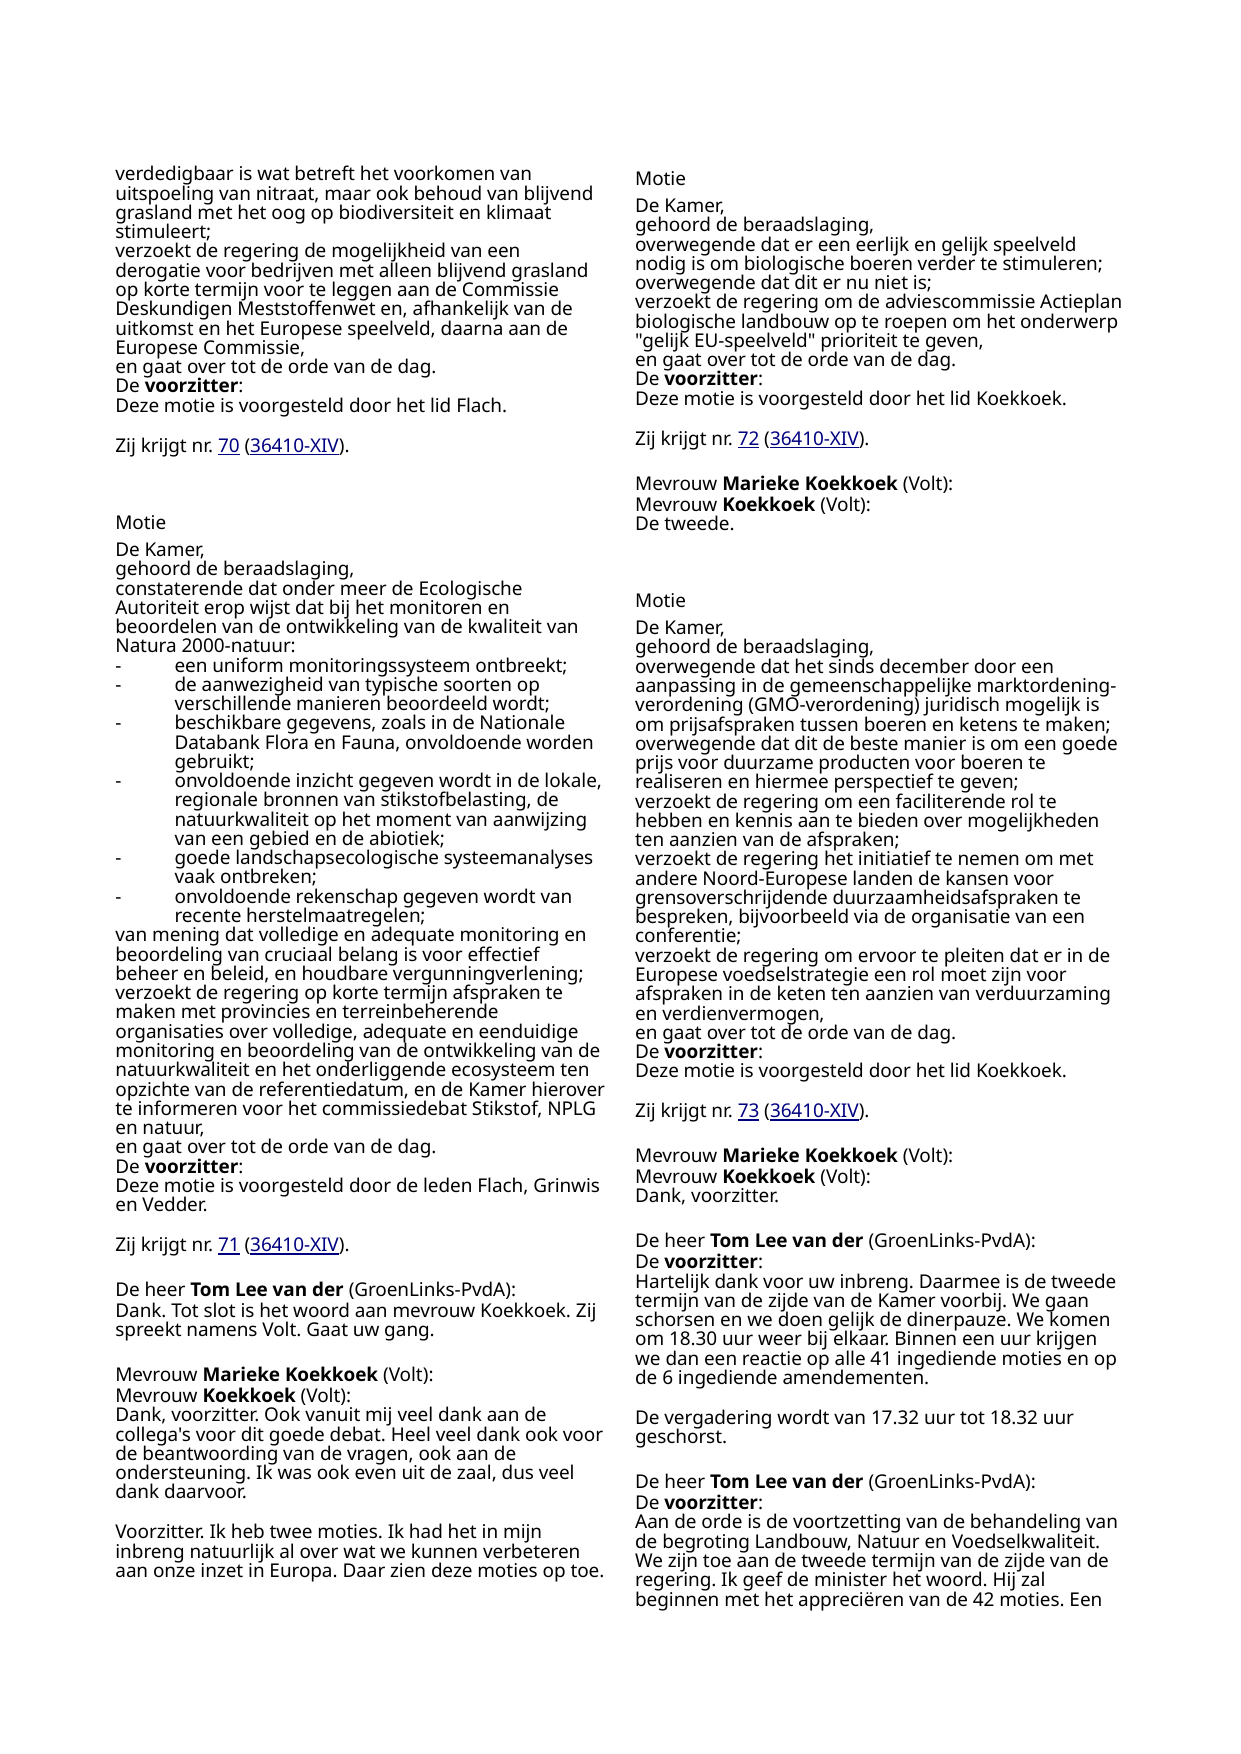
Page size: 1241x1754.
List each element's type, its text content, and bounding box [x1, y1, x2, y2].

text Hartelijk dank voor uw inbreng. Daarmee is de tweede termijn van de zijde van de Kamer voorbij. We gaan schorsen en we doen gelijk de dinerpauze. We komen om 18.30 uur weer bij elkaar. Binnen een uur krijgen we dan een reactie op alle 41 ingediende moties en op de 6 ingediende amendementen. [635, 1273, 1125, 1388]
text De vergadering wordt van 17.32 uur tot 18.32 uur geschorst. [635, 1409, 1125, 1448]
text verzoekt de regering het initiatief te nemen om met andere Noord-Europese landen de kansen voor grensoverschrijdende duurzaamheidsafspraken te bespreken, bijvoorbeeld via de organisatie van een conferentie; [635, 850, 1125, 947]
text Zij krijgt nr. 73 (36410-XIV). [635, 1102, 1125, 1122]
text De voorzitter: [635, 1253, 1125, 1273]
text verzoekt de regering om een faciliterende rol te hebben en kennis aan te bieden over mogelijkheden ten aanzien van de afspraken; [635, 793, 1125, 850]
text De voorzitter: [635, 1494, 1125, 1513]
text en gaat over tot de orde van de dag. [635, 1024, 1125, 1043]
text De tweede. [635, 515, 1125, 534]
text en gaat over tot de orde van de dag. [635, 351, 1125, 370]
text verdedigbaar is wat betreft het voorkomen van uitspoeling van nitraat, maar ook behoud van blijvend grasland met het oog op biodiversiteit en klimaat stimuleert; [115, 165, 605, 242]
list goede landschapsecologische systeemanalyses vaak ontbreken; [115, 849, 605, 888]
text Mevrouw Koekkoek (Volt): [115, 1387, 605, 1406]
text overwegende dat dit er nu niet is; [635, 274, 1125, 293]
text verzoekt de regering om de adviescommissie Actieplan biologische landbouw op te roepen om het onderwerp "gelijk EU-speelveld" prioriteit te geven, [635, 293, 1125, 351]
text overwegende dat er een eerlijk en gelijk speelveld nodig is om biologische boeren verder te stimuleren; [635, 236, 1125, 274]
list een uniform monitoringssysteem ontbreekt; [115, 657, 605, 676]
text Dank. Tot slot is het woord aan mevrouw Koekkoek. Zij spreekt namens Volt. Gaat uw gang. [115, 1302, 605, 1341]
text Mevrouw Marieke Koekkoek (Volt): [115, 1361, 605, 1387]
text en gaat over tot de orde van de dag. [115, 358, 605, 377]
text Zij krijgt nr. 70 (36410-XIV). [115, 437, 605, 456]
text Deze motie is voorgesteld door het lid Koekkoek. [635, 1062, 1125, 1082]
text Dank, voorzitter. [635, 1187, 1125, 1207]
text Mevrouw Koekkoek (Volt): [635, 1168, 1125, 1187]
text verzoekt de regering op korte termijn afspraken te maken met provincies en terreinbeherende organisaties over volledige, adequate en eenduidige monitoring en beoordeling van de ontwikkeling van de natuurkwaliteit en het onderliggende ecosysteem ten opzichte van de referentiedatum, en de Kamer hierover te informeren voor het commissiedebat Stikstof, NPLG en natuur, [115, 984, 605, 1138]
text Aan de orde is de voortzetting van de behandeling van de begroting Landbouw, Natuur en Voedselkwaliteit. We zijn toe aan de tweede termijn van de zijde van de regering. Ik geef de minister het woord. Hij zal beginnen met het appreciëren van de 42 moties. Een [635, 1513, 1125, 1610]
text Voorzitter. Ik heb twee moties. Ik had het in mijn inbreng natuurlijk al over wat we kunnen verbeteren aan onze inzet in Europa. Daar zien deze moties op toe. [115, 1523, 605, 1581]
text De voorzitter: [635, 370, 1125, 390]
text De heer Tom Lee van der (GroenLinks-PvdA): [635, 1228, 1125, 1253]
text Deze motie is voorgesteld door het lid Koekkoek. [635, 390, 1125, 409]
text gehoord de beraadslaging, [115, 560, 605, 579]
text constaterende dat onder meer de Ecologische Autoriteit erop wijst dat bij het monitoren en beoordelen van de ontwikkeling van de kwaliteit van Natura 2000-natuur: [115, 579, 605, 657]
text overwegende dat dit de beste manier is om een goede prijs voor duurzame producten voor boeren te realiseren en hiermee perspectief te geven; [635, 735, 1125, 793]
text Zij krijgt nr. 71 (36410-XIV). [115, 1236, 605, 1255]
text Mevrouw Marieke Koekkoek (Volt): [635, 470, 1125, 496]
list de aanwezigheid van typische soorten op verschillende manieren beoordeeld wordt; [115, 676, 605, 714]
text De Kamer, [635, 197, 1125, 216]
text verzoekt de regering de mogelijkheid van een derogatie voor bedrijven met alleen blijvend grasland op korte termijn voor te leggen aan de Commissie Deskundigen Meststoffenwet en, afhankelijk van de uitkomst en het Europese speelveld, daarna aan de Europese Commissie, [115, 242, 605, 358]
text gehoord de beraadslaging, [635, 638, 1125, 658]
text van mening dat volledige en adequate monitoring en beoordeling van cruciaal belang is voor effectief beheer en beleid, en houdbare vergunningverlening; [115, 926, 605, 984]
list beschikbare gegevens, zoals in de Nationale Databank Flora en Fauna, onvoldoende worden gebruikt; [115, 714, 605, 772]
text Dank, voorzitter. Ook vanuit mij veel dank aan de collega's voor dit goede debat. Heel veel dank ook voor de beantwoording van de vragen, ook aan de ondersteuning. Ik was ook even uit de zaal, dus veel dank daarvoor. [115, 1406, 605, 1503]
text De Kamer, [635, 619, 1125, 638]
text Motie [115, 509, 605, 535]
text Deze motie is voorgesteld door de leden Flach, Grinwis en Vedder. [115, 1177, 605, 1215]
list onvoldoende rekenschap gegeven wordt van recente herstelmaatregelen; [115, 888, 605, 926]
text Deze motie is voorgesteld door het lid Flach. [115, 397, 605, 416]
text overwegende dat het sinds december door een aanpassing in de gemeenschappelijke marktordening-verordening (GMO-verordening) juridisch mogelijk is om prijsafspraken tussen boeren en ketens te maken; [635, 658, 1125, 735]
text verzoekt de regering om ervoor te pleiten dat er in de Europese voedselstrategie een rol moet zijn voor afspraken in de keten ten aanzien van verduurzaming en verdienvermogen, [635, 947, 1125, 1024]
text De heer Tom Lee van der (GroenLinks-PvdA): [635, 1468, 1125, 1494]
list onvoldoende inzicht gegeven wordt in de lokale, regionale bronnen van stikstofbelasting, de natuurkwaliteit op het moment van aanwijzing van een gebied en de abiotiek; [115, 772, 605, 849]
text De Kamer, [115, 541, 605, 560]
text Mevrouw Marieke Koekkoek (Volt): [635, 1142, 1125, 1168]
text Zij krijgt nr. 72 (36410-XIV). [635, 430, 1125, 449]
text De voorzitter: [115, 1158, 605, 1177]
text De heer Tom Lee van der (GroenLinks-PvdA): [115, 1276, 605, 1302]
text De voorzitter: [635, 1043, 1125, 1062]
text Motie [635, 165, 1125, 191]
text en gaat over tot de orde van de dag. [115, 1138, 605, 1158]
text Motie [635, 587, 1125, 613]
text Mevrouw Koekkoek (Volt): [635, 496, 1125, 515]
text gehoord de beraadslaging, [635, 216, 1125, 236]
text De voorzitter: [115, 377, 605, 397]
